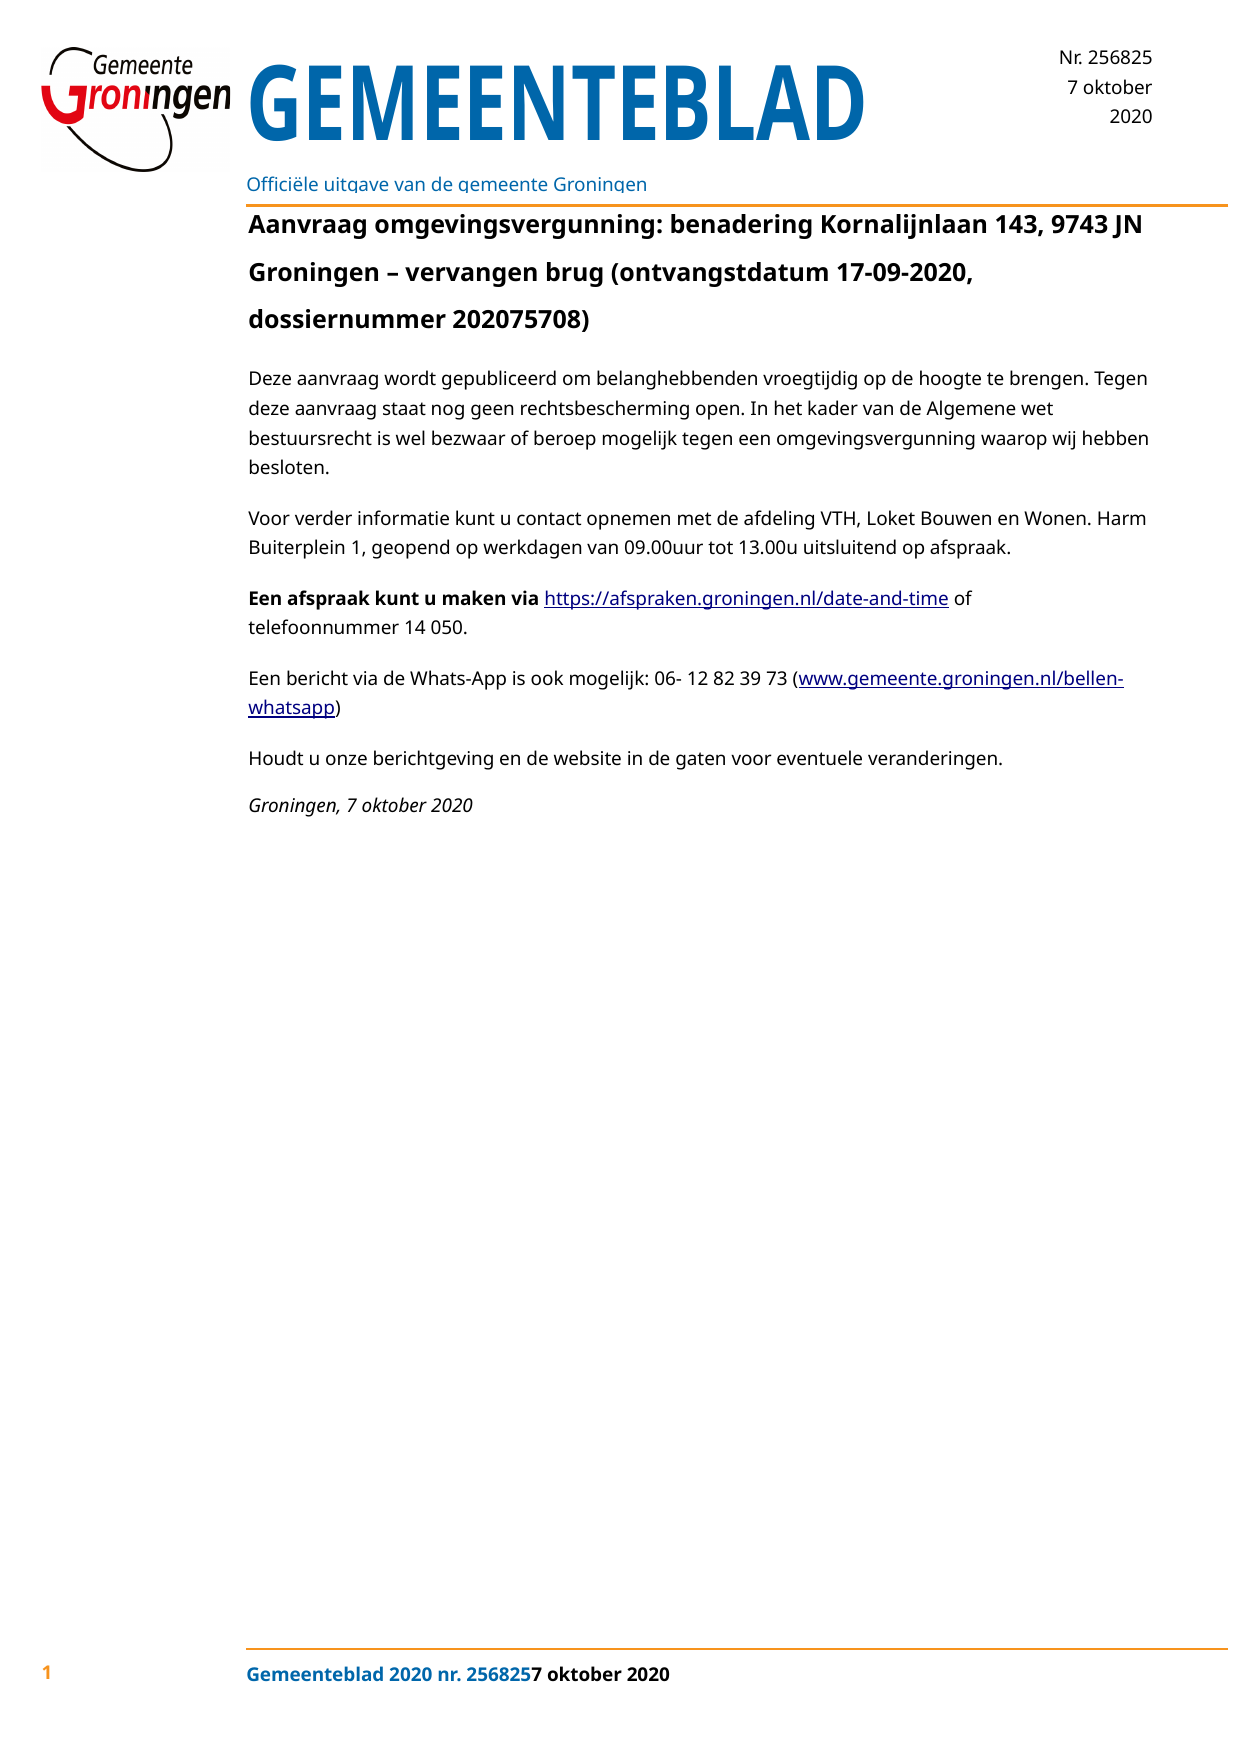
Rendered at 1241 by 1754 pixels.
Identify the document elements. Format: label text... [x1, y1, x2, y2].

picture [41, 47, 231, 172]
text Voor verder informatie kunt u contact opnemen met de afdeling VTH, Loket Bouwen en Wonen. Harm Buiterplein 1, geopend op werkdagen van 09.00uur tot 13.00u uitsluitend op afspraak. [248, 505, 1152, 560]
text Aanvraag omgevingsvergunning: benadering Kornalijnlaan 143, 9743 JN Groningen – vervangen brug (ontvangstdatum 17-09-2020, dossiernummer 202075708) [248, 207, 1152, 336]
text Een bericht via de Whats-App is ook mogelijk: 06- 12 82 39 73 (www.gemeente.groningen.nl/bellen-whatsapp) [248, 665, 1152, 720]
text Een afspraak kunt u maken via https://afspraken.groningen.nl/date-and-time of telefoonnummer 14 050. [248, 585, 1152, 640]
text Deze aanvraag wordt gepubliceerd om belanghebbenden vroegtijdig op de hoogte te brengen. Tegen deze aanvraag staat nog geen rechtsbescherming open. In het kader van de Algemene wet bestuursrecht is wel bezwaar of beroep mogelijk tegen een omgevingsvergunning waarop wij hebben besloten. [248, 366, 1152, 480]
text Houdt u onze berichtgeving en de website in de gaten voor eventuele veranderingen. [248, 745, 1152, 770]
text Groningen, 7 oktober 2020 [248, 792, 1152, 818]
